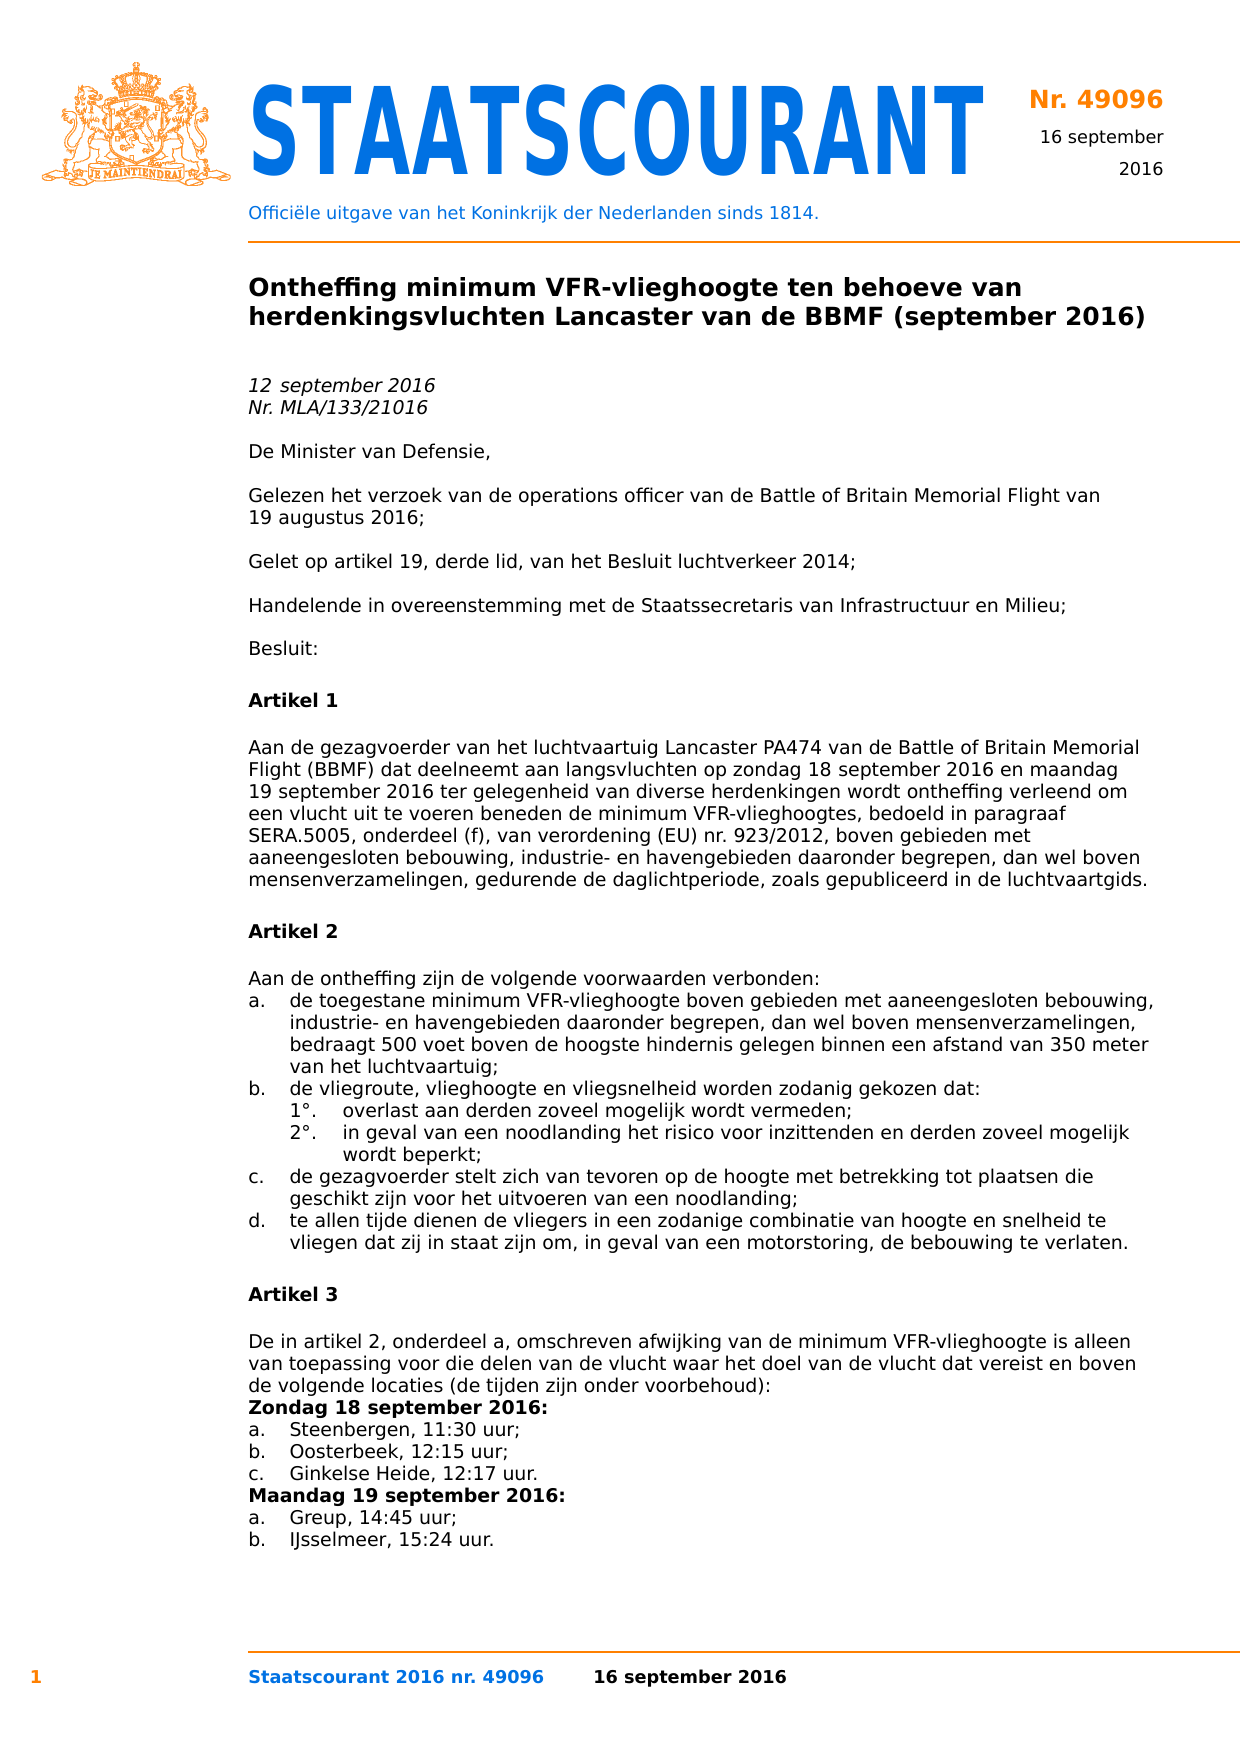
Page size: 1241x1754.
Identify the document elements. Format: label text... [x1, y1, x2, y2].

text b. IJsselmeer, 15:24 uur. [248, 1529, 1163, 1551]
subtitle Artikel 3 [248, 1284, 1163, 1306]
table_header [25, 62, 248, 241]
text Handelende in overeenstemming met de Staatssecretaris van Infrastructuur en Milieu; [248, 594, 1163, 616]
text c. de gezagvoerder stelt zich van tevoren op de hoogte met betrekking tot plaatsen die geschikt zijn voor het uitvoeren van een noodlanding; [248, 1166, 1163, 1210]
table_cell Officiële uitgave van het Koninkrijk der Nederlanden sinds 1814. [248, 203, 1240, 241]
table_header Nr. 49096 [998, 62, 1240, 121]
text 1°. overlast aan derden zoveel mogelijk wordt vermeden; [289, 1100, 1163, 1122]
text b. de vliegroute, vlieghoogte en vliegsnelheid worden zodanig gekozen dat: [248, 1078, 1163, 1100]
text Besluit: [248, 638, 1163, 660]
subtitle Ontheffing minimum VFR-vlieghoogte ten behoeve van herdenkingsvluchten Lancaster van de BBMF (september 2016) [248, 273, 1163, 331]
text a. de toegestane minimum VFR-vlieghoogte boven gebieden met aaneengesloten bebouwing, industrie- en havengebieden daaronder begrepen, dan wel boven mensenverzamelingen, bedraagt 500 voet boven de hoogste hindernis gelegen binnen een afstand van 350 meter van het luchtvaartuig; [248, 990, 1163, 1078]
subtitle Artikel 2 [248, 921, 1163, 943]
text Nr. MLA/133/21016 [248, 397, 1163, 419]
text Gelet op artikel 19, derde lid, van het Besluit luchtverkeer 2014; [248, 551, 1163, 573]
text 2°. in geval van een noodlanding het risico voor inzittenden en derden zoveel mogelijk wordt beperkt; [289, 1122, 1163, 1166]
text d. te allen tijde dienen de vliegers in een zodanige combinatie van hoogte en snelheid te vliegen dat zij in staat zijn om, in geval van een motorstoring, de bebouwing te verlaten. [248, 1210, 1163, 1254]
text a. Steenbergen, 11:30 uur; [248, 1419, 1163, 1441]
table_cell 16 september [998, 121, 1240, 153]
table_header STAATSCOURANT [248, 62, 998, 203]
text a. Greup, 14:45 uur; [248, 1507, 1163, 1529]
text b. Oosterbeek, 12:15 uur; [248, 1441, 1163, 1463]
text Maandag 19 september 2016: [248, 1485, 1163, 1507]
text Aan de gezagvoerder van het luchtvaartuig Lancaster PA474 van de Battle of Britain Memorial Flight (BBMF) dat deelneemt aan langsvluchten op zondag 18 september 2016 en maandag 19 september 2016 ter gelegenheid van diverse herdenkingen wordt ontheffing verleend om een vlucht uit te voeren beneden de minimum VFR-vlieghoogtes, bedoeld in paragraaf SERA.5005, onderdeel (f), van verordening (EU) nr. 923/2012, boven gebieden met aaneengesloten bebouwing, industrie- en havengebieden daaronder begrepen, dan wel boven mensenverzamelingen, gedurende de daglichtperiode, zoals gepubliceerd in de luchtvaartgids. [248, 737, 1163, 891]
picture [41, 62, 231, 186]
subtitle Artikel 1 [248, 690, 1163, 712]
text 12 september 2016 [248, 375, 1163, 397]
table_cell 2016 [998, 153, 1240, 203]
text Zondag 18 september 2016: [248, 1397, 1163, 1419]
text De Minister van Defensie, [248, 441, 1163, 463]
text Gelezen het verzoek van de operations officer van de Battle of Britain Memorial Flight van 19 augustus 2016; [248, 485, 1163, 529]
text Aan de ontheffing zijn de volgende voorwaarden verbonden: [248, 968, 1163, 990]
text De in artikel 2, onderdeel a, omschreven afwijking van de minimum VFR-vlieghoogte is alleen van toepassing voor die delen van de vlucht waar het doel van de vlucht dat vereist en boven de volgende locaties (de tijden zijn onder voorbehoud): [248, 1331, 1163, 1397]
text c. Ginkelse Heide, 12:17 uur. [248, 1463, 1163, 1485]
